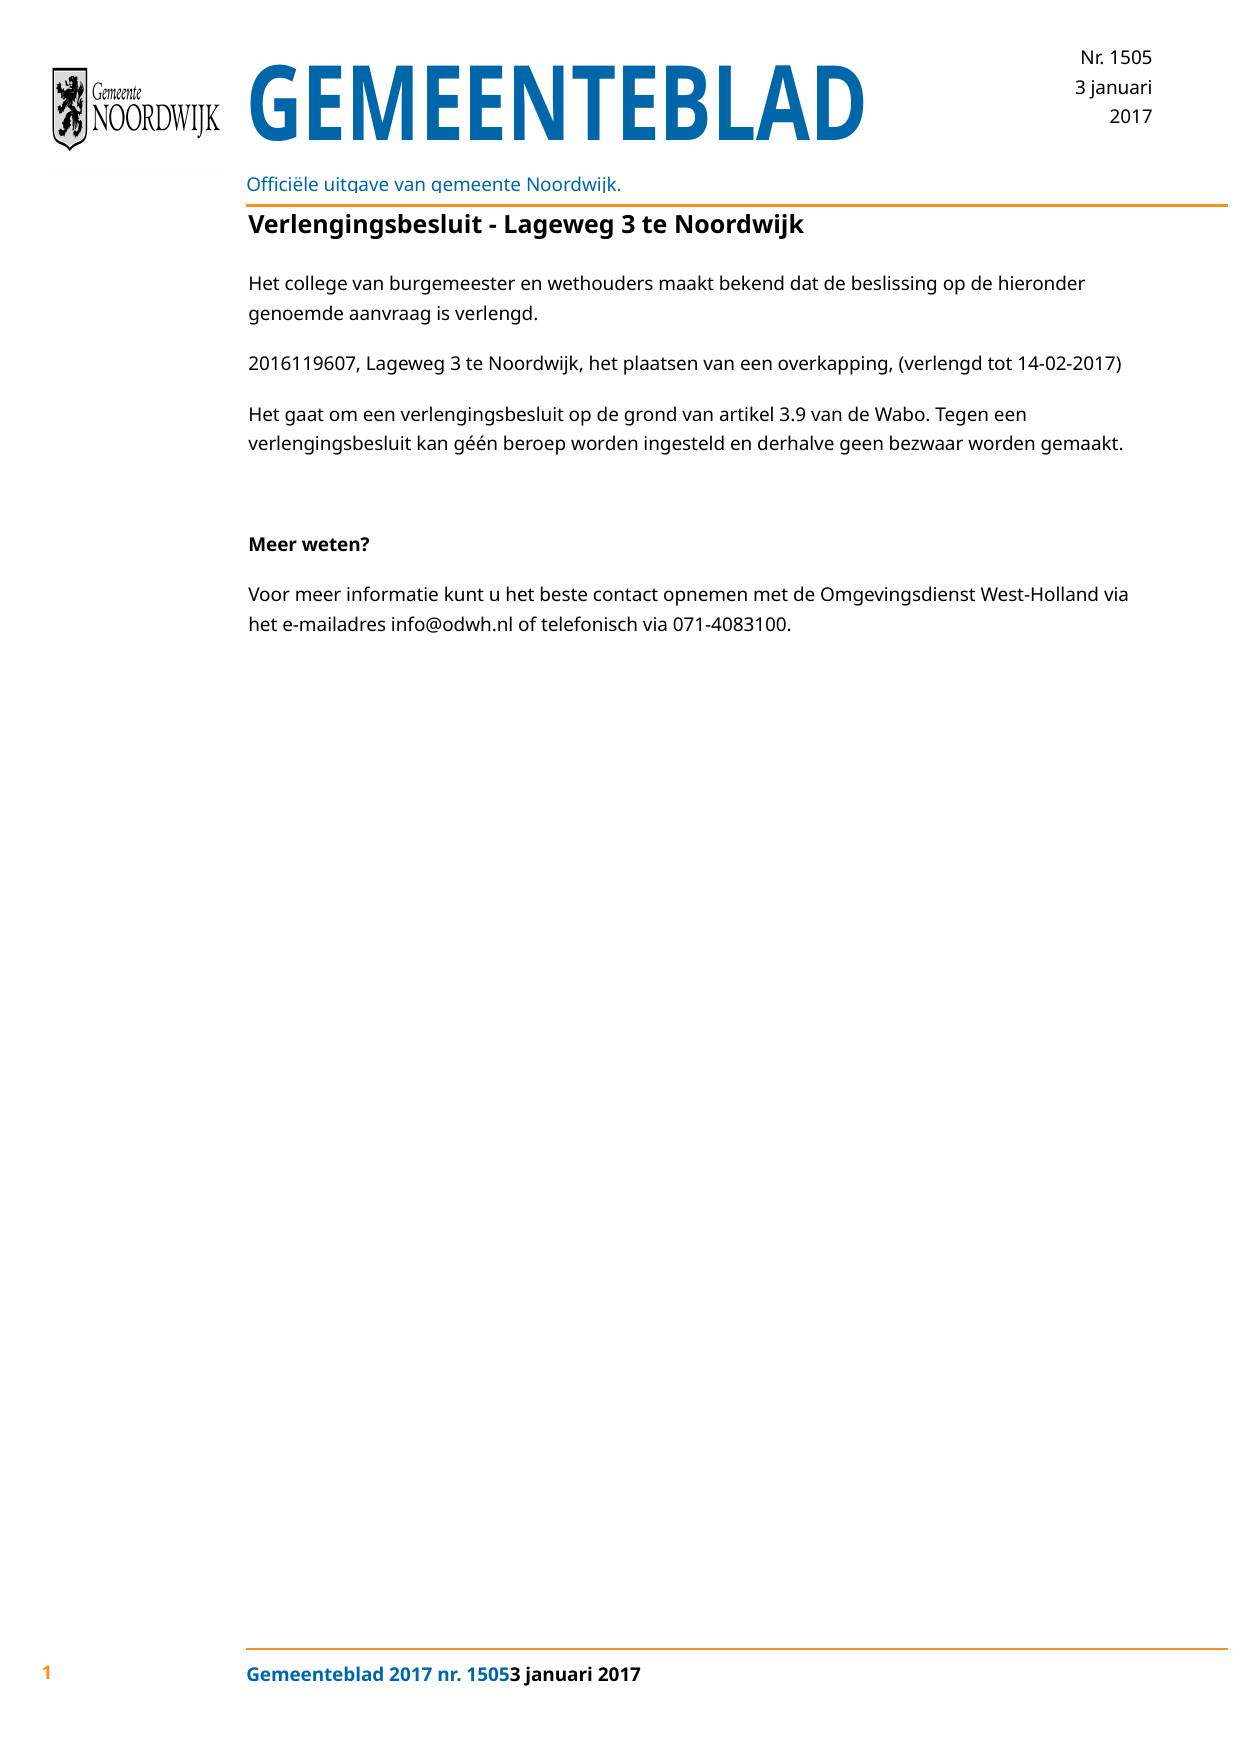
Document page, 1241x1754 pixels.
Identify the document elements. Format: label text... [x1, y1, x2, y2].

text Verlengingsbesluit - Lageweg 3 te Noordwijk [248, 207, 1152, 241]
text Meer weten? [248, 531, 1152, 557]
picture [41, 47, 231, 172]
text Het college van burgemeester en wethouders maakt bekend dat de beslissing op de hieronder genoemde aanvraag is verlengd. [248, 270, 1152, 326]
text Het gaat om een verlengingsbesluit op de grond van artikel 3.9 van de Wabo. Tegen een verlengingsbesluit kan géén beroep worden ingesteld en derhalve geen bezwaar worden gemaakt. [248, 401, 1152, 456]
text Voor meer informatie kunt u het beste contact opnemen met de Omgevingsdienst West-Holland via het e-mailadres info@odwh.nl of telefonisch via 071-4083100. [248, 582, 1152, 637]
text 2016119607, Lageweg 3 te Noordwijk, het plaatsen van een overkapping, (verlengd tot 14-02-2017) [248, 350, 1152, 376]
